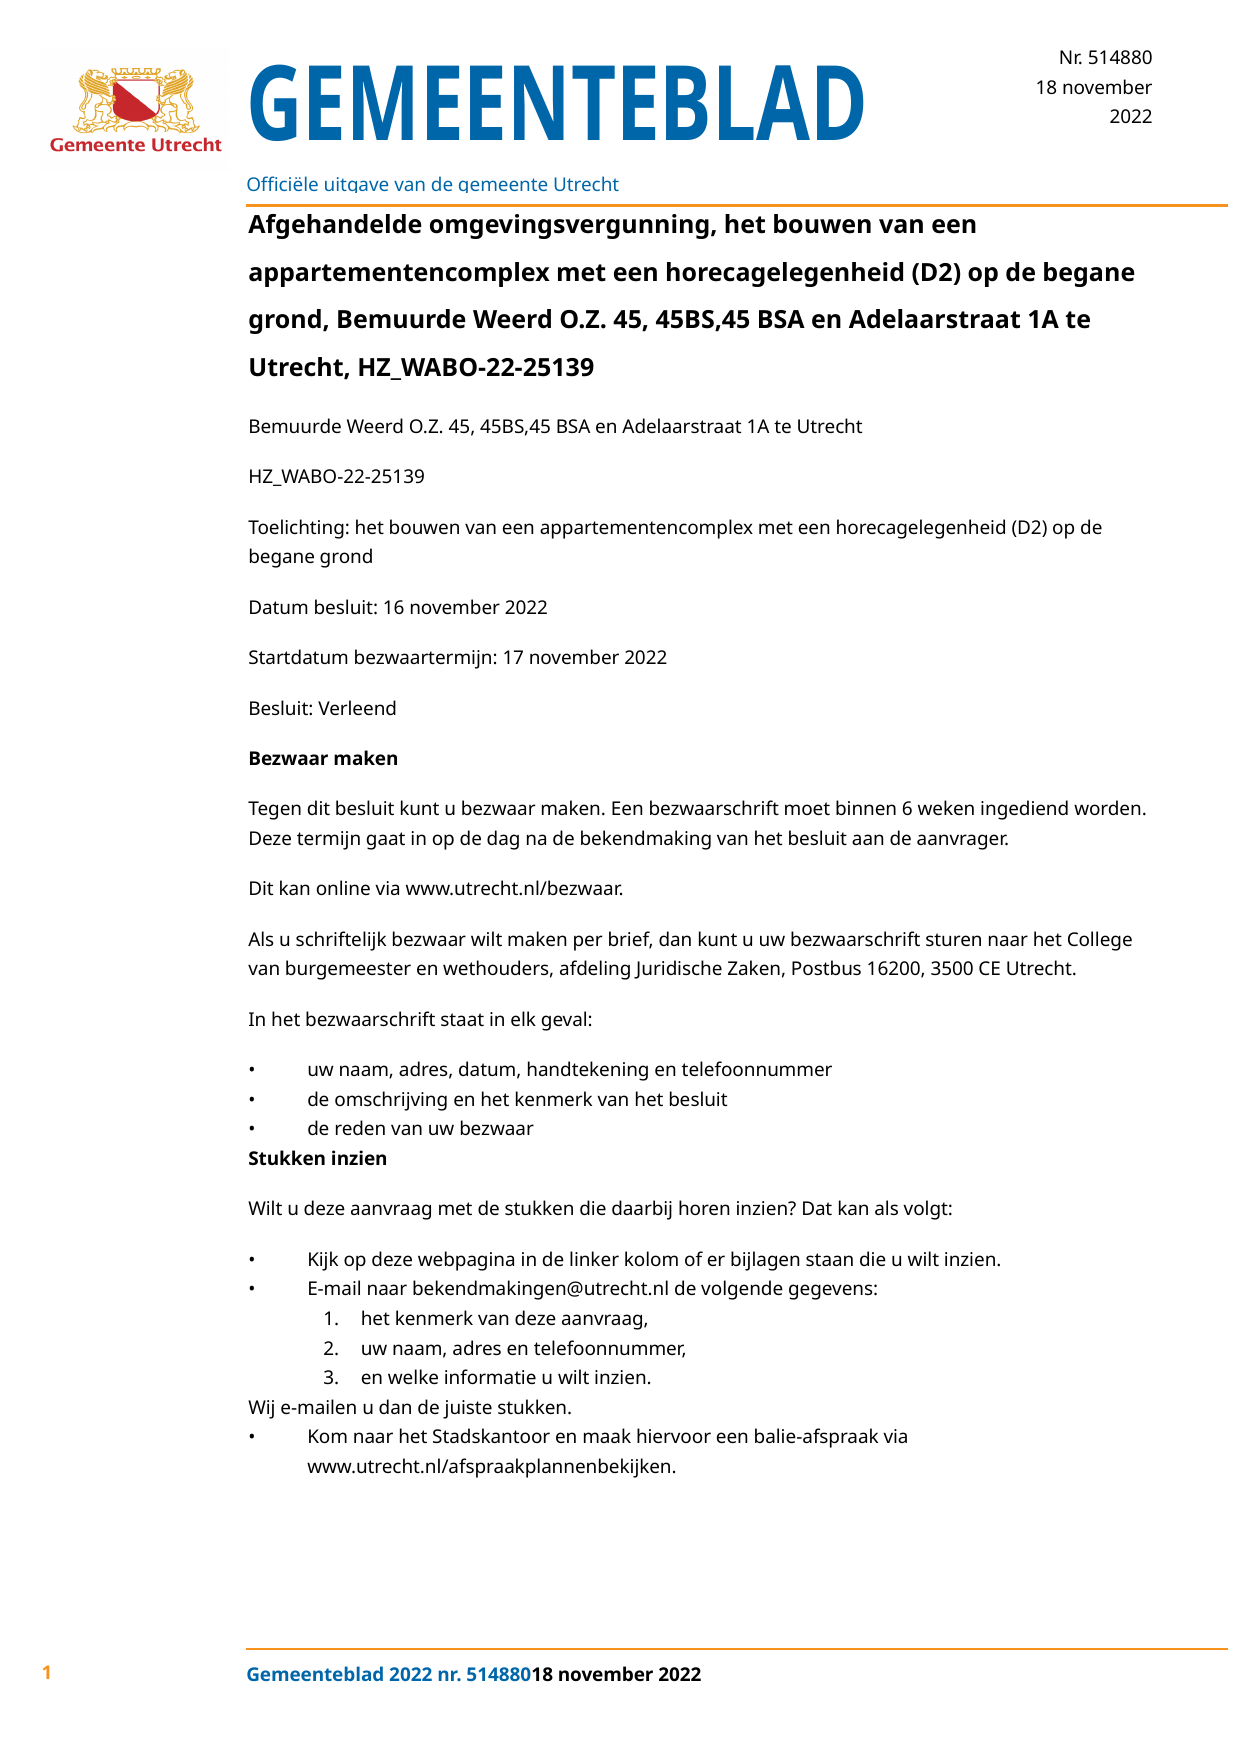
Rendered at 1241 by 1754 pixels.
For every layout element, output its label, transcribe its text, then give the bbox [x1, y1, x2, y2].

text Toelichting: het bouwen van een appartementencomplex met een horecagelegenheid (D2) op de begane grond [248, 514, 1152, 569]
text Tegen dit besluit kunt u bezwaar maken. Een bezwaarschrift moet binnen 6 weken ingediend worden. Deze termijn gaat in op de dag na de bekendmaking van het besluit aan de aanvrager. [248, 796, 1152, 851]
text Wij e-mailen u dan de juiste stukken. [248, 1394, 1152, 1420]
text Wilt u deze aanvraag met de stukken die daarbij horen inzien? Dat kan als volgt: [248, 1196, 1152, 1221]
text Stukken inzien [248, 1145, 1152, 1171]
text Besluit: Verleend [248, 695, 1152, 721]
text Als u schriftelijk bezwaar wilt maken per brief, dan kunt u uw bezwaarschrift sturen naar het College van burgemeester en wethouders, afdeling Juridische Zaken, Postbus 16200, 3500 CE Utrecht. [248, 926, 1152, 981]
list uw naam, adres en telefoonnummer, [323, 1335, 1152, 1361]
text Afgehandelde omgevingsvergunning, het bouwen van een appartementencomplex met een horecagelegenheid (D2) op de begane grond, Bemuurde Weerd O.Z. 45, 45BS,45 BSA en Adelaarstraat 1A te Utrecht, HZ_WABO-22-25139 [248, 207, 1152, 384]
text Bezwaar maken [248, 745, 1152, 771]
list en welke informatie u wilt inzien. [323, 1364, 1152, 1390]
list Kijk op deze webpagina in de linker kolom of er bijlagen staan die u wilt inzien. [248, 1246, 1152, 1272]
text Startdatum bezwaartermijn: 17 november 2022 [248, 644, 1152, 670]
text Bemuurde Weerd O.Z. 45, 45BS,45 BSA en Adelaarstraat 1A te Utrecht [248, 413, 1152, 439]
list de reden van uw bezwaar [248, 1116, 1152, 1141]
picture [41, 47, 231, 172]
text Datum besluit: 16 november 2022 [248, 594, 1152, 620]
list de omschrijving en het kenmerk van het besluit [248, 1086, 1152, 1112]
text In het bezwaarschrift staat in elk geval: [248, 1006, 1152, 1032]
list het kenmerk van deze aanvraag, [323, 1305, 1152, 1331]
text HZ_WABO-22-25139 [248, 463, 1152, 489]
list Kom naar het Stadskantoor en maak hiervoor een balie-afspraak via www.utrecht.nl/afspraakplannenbekijken. [248, 1423, 1152, 1479]
list uw naam, adres, datum, handtekening en telefoonnummer [248, 1056, 1152, 1082]
list E-mail naar bekendmakingen@utrecht.nl de volgende gegevens: [248, 1276, 1152, 1301]
text Dit kan online via www.utrecht.nl/bezwaar. [248, 876, 1152, 901]
